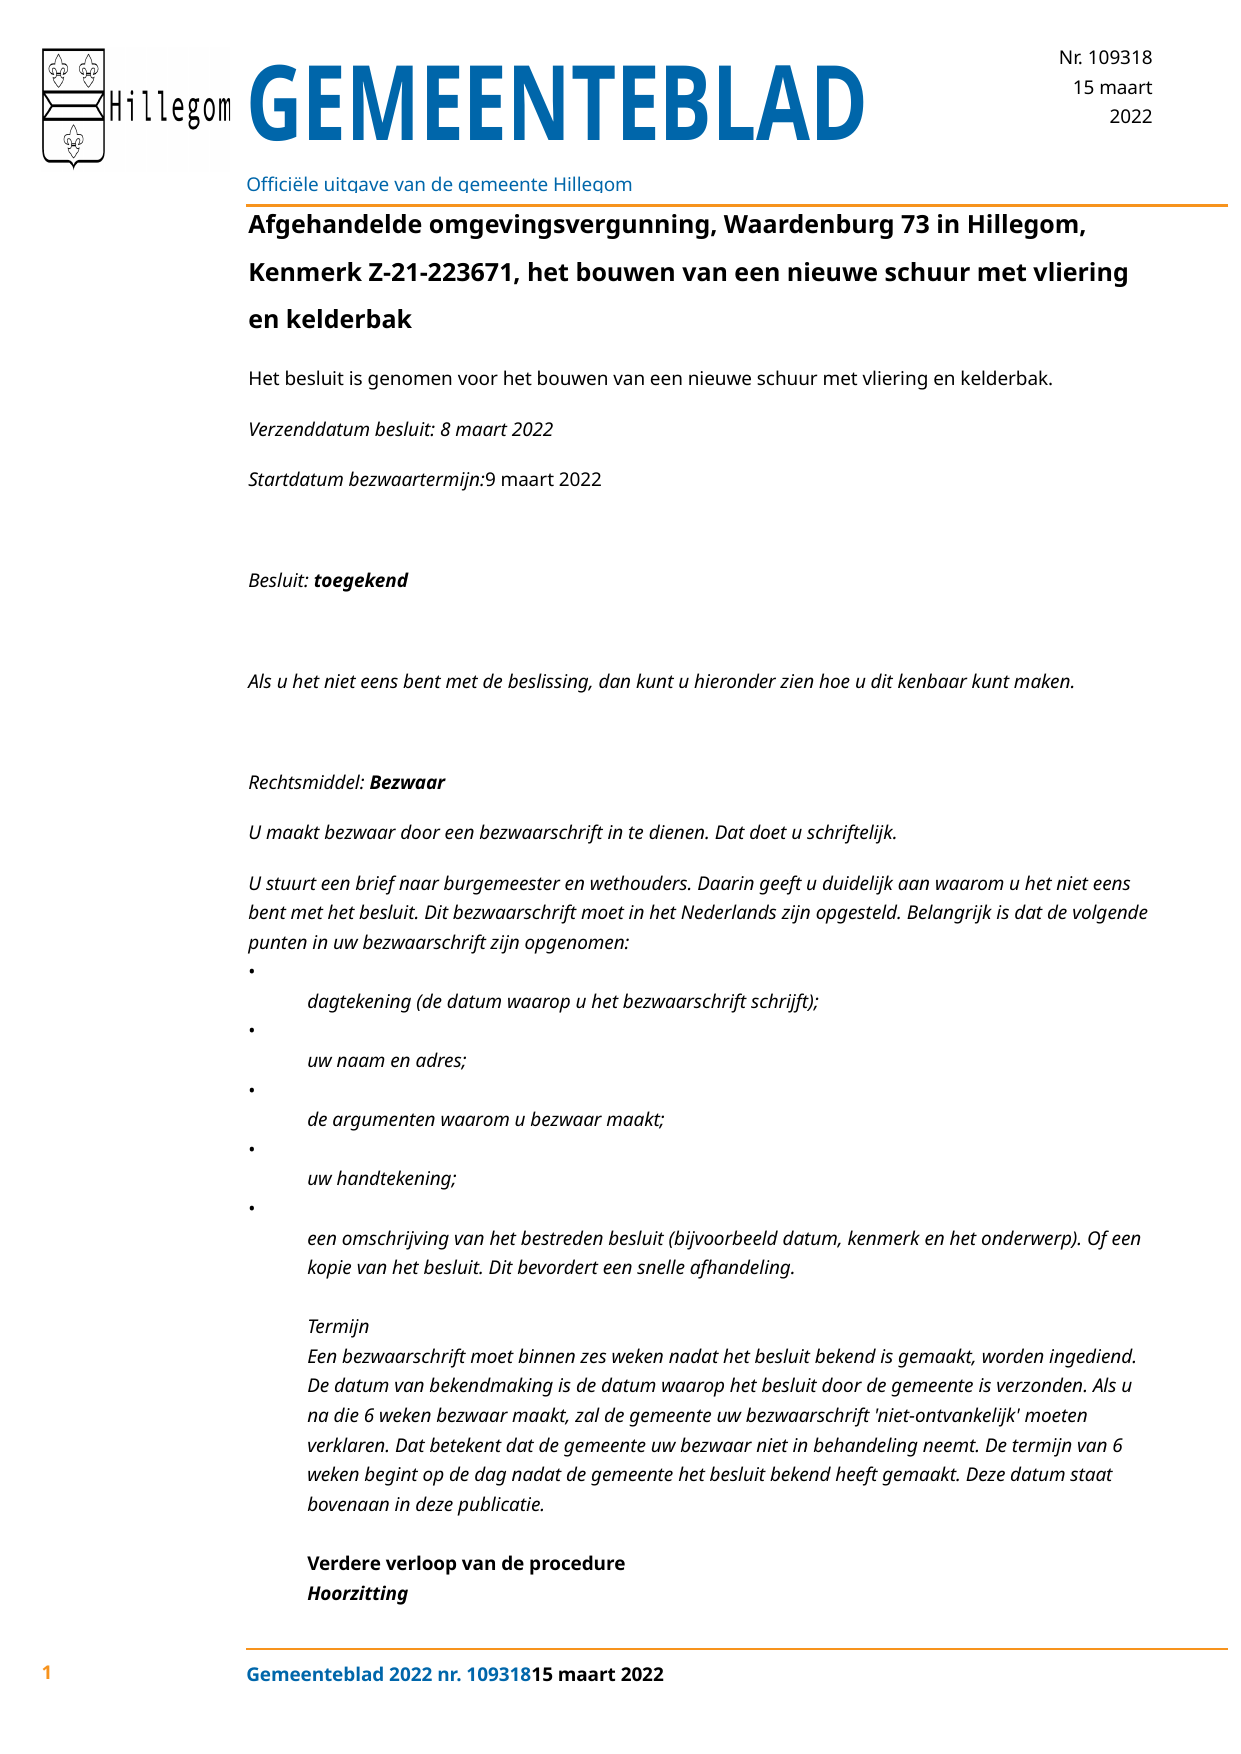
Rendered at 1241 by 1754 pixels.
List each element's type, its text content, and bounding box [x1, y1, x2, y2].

text Besluit: toegekend [248, 567, 1152, 593]
list uw handtekening; [248, 1166, 1152, 1191]
text U maakt bezwaar door een bezwaarschrift in te dienen. Dat doet u schriftelijk. [248, 819, 1152, 845]
list Een bezwaarschrift moet binnen zes weken nadat het besluit bekend is gemaakt, worden ingediend. De datum van bekendmaking is de datum waarop het besluit door de gemeente is verzonden. Als u na die 6 weken bezwaar maakt, zal de gemeente uw bezwaarschrift 'niet-ontvankelijk' moeten verklaren. Dat betekent dat de gemeente uw bezwaar niet in behandeling neemt. De termijn van 6 weken begint op de dag nadat de gemeente het besluit bekend heeft gemaakt. Deze datum staat bovenaan in deze publicatie. [248, 1343, 1152, 1517]
text Rechtsmiddel: Bezwaar [248, 769, 1152, 794]
list uw naam en adres; [248, 1047, 1152, 1073]
list Verdere verloop van de procedure [248, 1550, 1152, 1576]
list Hoorzitting [248, 1580, 1152, 1605]
list de argumenten waarom u bezwaar maakt; [248, 1106, 1152, 1132]
text U stuurt een brief naar burgemeester en wethouders. Daarin geeft u duidelijk aan waarom u het niet eens bent met het besluit. Dit bezwaarschrift moet in het Nederlands zijn opgesteld. Belangrijk is dat de volgende punten in uw bezwaarschrift zijn opgenomen: [248, 870, 1152, 954]
text Het besluit is genomen voor het bouwen van een nieuwe schuur met vliering en kelderbak. [248, 366, 1152, 391]
text Afgehandelde omgevingsvergunning, Waardenburg 73 in Hillegom, Kenmerk Z-21-223671, het bouwen van een nieuwe schuur met vliering en kelderbak [248, 207, 1152, 336]
text Als u het niet eens bent met de beslissing, dan kunt u hieronder zien hoe u dit kenbaar kunt maken. [248, 668, 1152, 694]
list dagtekening (de datum waarop u het bezwaarschrift schrijft); [248, 988, 1152, 1014]
text Startdatum bezwaartermijn:9 maart 2022 [248, 466, 1152, 492]
list Termijn [248, 1313, 1152, 1339]
text Verzenddatum besluit: 8 maart 2022 [248, 416, 1152, 442]
list een omschrijving van het bestreden besluit (bijvoorbeeld datum, kenmerk en het onderwerp). Of een kopie van het besluit. Dit bevordert een snelle afhandeling. [248, 1225, 1152, 1280]
picture [41, 47, 231, 172]
